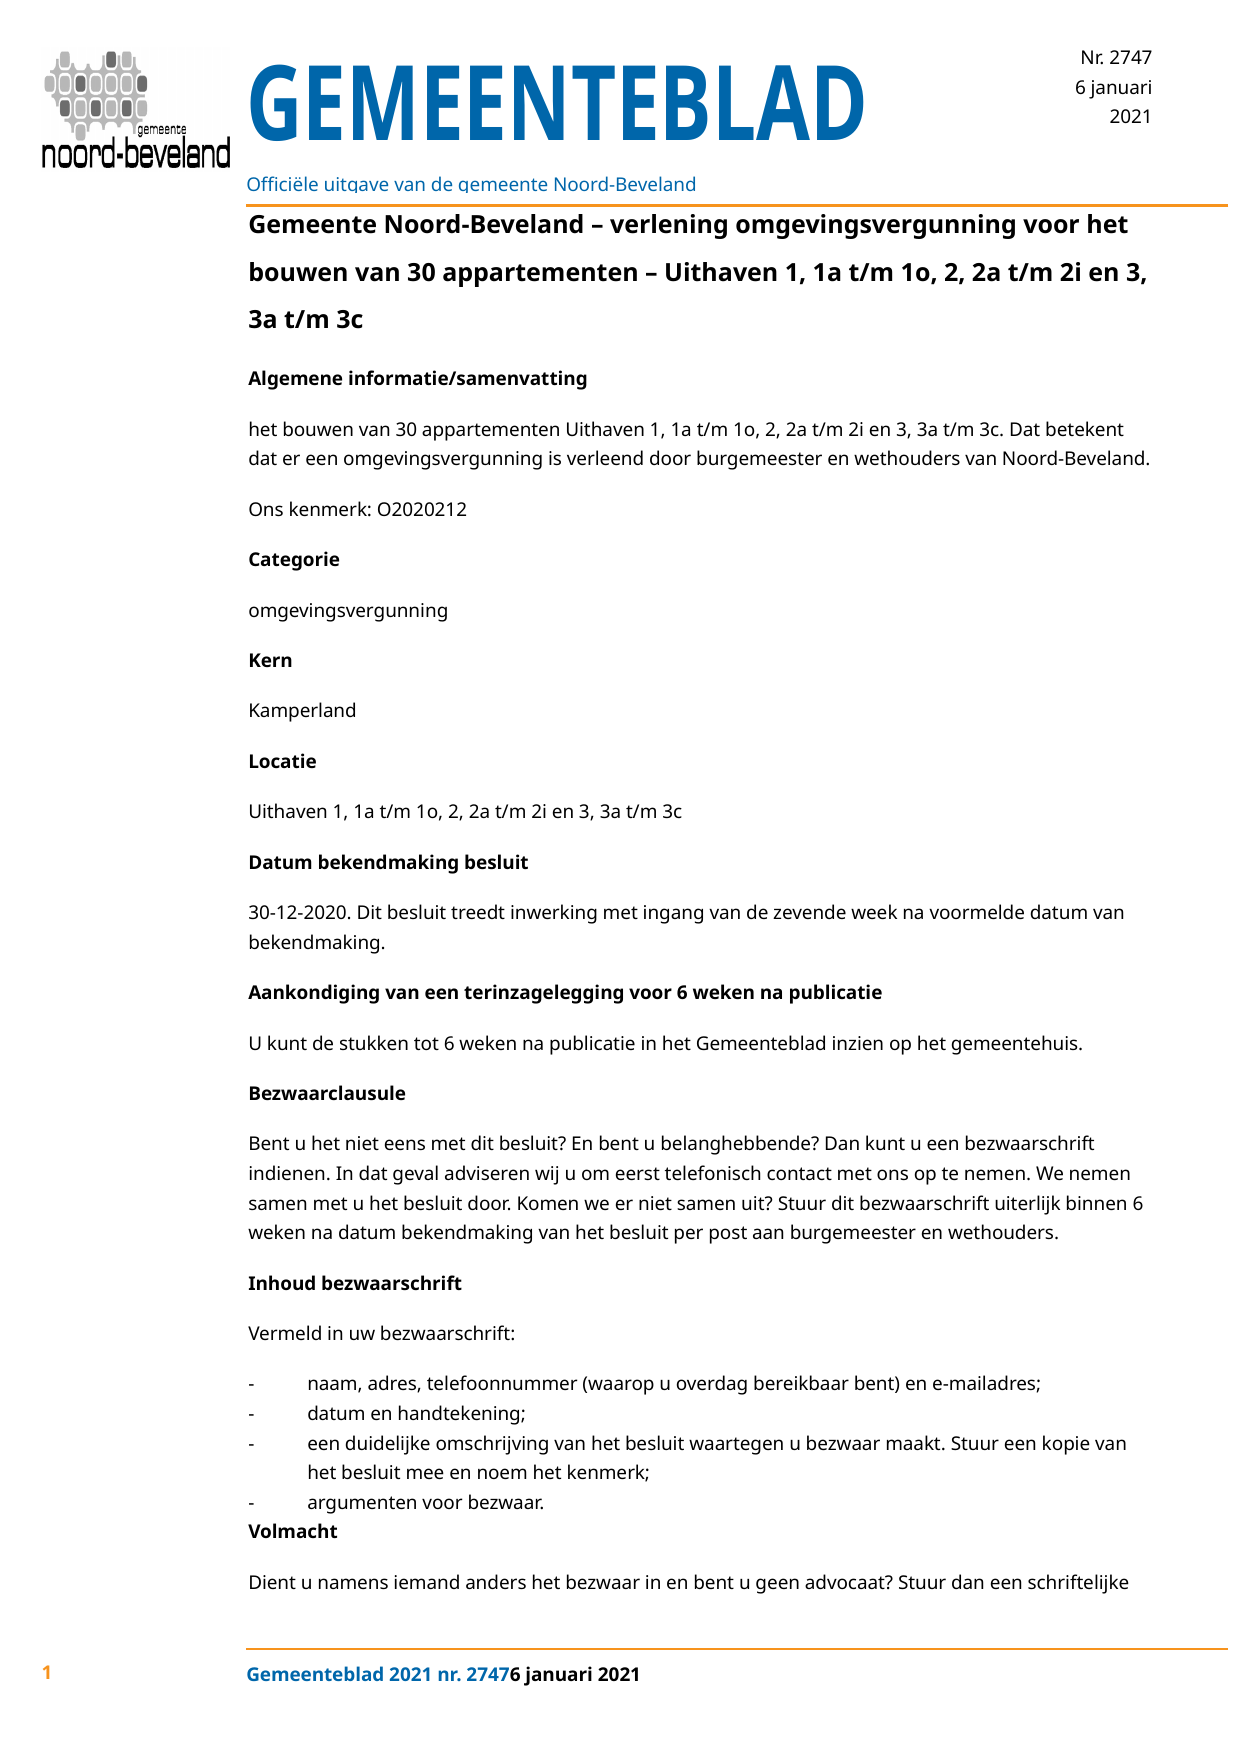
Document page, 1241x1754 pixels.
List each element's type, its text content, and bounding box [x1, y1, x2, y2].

text Dient u namens iemand anders het bezwaar in en bent u geen advocaat? Stuur dan een schriftelijke [248, 1569, 1152, 1594]
text Bezwaarclausule [248, 1080, 1152, 1106]
list argumenten voor bezwaar. [248, 1489, 1152, 1514]
text Inhoud bezwaarschrift [248, 1270, 1152, 1295]
text Locatie [248, 748, 1152, 774]
text Vermeld in uw bezwaarschrift: [248, 1320, 1152, 1346]
list naam, adres, telefoonnummer (waarop u overdag bereikbaar bent) en e-mailadres; [248, 1371, 1152, 1396]
text Uithaven 1, 1a t/m 1o, 2, 2a t/m 2i en 3, 3a t/m 3c [248, 798, 1152, 824]
text Algemene informatie/samenvatting [248, 366, 1152, 391]
text Kamperland [248, 698, 1152, 723]
text Volmacht [248, 1518, 1152, 1544]
text omgevingsvergunning [248, 597, 1152, 622]
text Datum bekendmaking besluit [248, 849, 1152, 874]
list datum en handtekening; [248, 1400, 1152, 1426]
picture [41, 47, 231, 172]
text Gemeente Noord-Beveland – verlening omgevingsvergunning voor het bouwen van 30 appartementen – Uithaven 1, 1a t/m 1o, 2, 2a t/m 2i en 3, 3a t/m 3c [248, 207, 1152, 336]
text Ons kenmerk: O2020212 [248, 496, 1152, 522]
text Aankondiging van een terinzagelegging voor 6 weken na publicatie [248, 979, 1152, 1005]
text het bouwen van 30 appartementen Uithaven 1, 1a t/m 1o, 2, 2a t/m 2i en 3, 3a t/m 3c. Dat betekent dat er een omgevingsvergunning is verleend door burgemeester en wethouders van Noord-Beveland. [248, 416, 1152, 471]
text Kern [248, 647, 1152, 673]
text Bent u het niet eens met dit besluit? En bent u belanghebbende? Dan kunt u een bezwaarschrift indienen. In dat geval adviseren wij u om eerst telefonisch contact met ons op te nemen. We nemen samen met u het besluit door. Komen we er niet samen uit? Stuur dit bezwaarschrift uiterlijk binnen 6 weken na datum bekendmaking van het besluit per post aan burgemeester en wethouders. [248, 1131, 1152, 1245]
text U kunt de stukken tot 6 weken na publicatie in het Gemeenteblad inzien op het gemeentehuis. [248, 1030, 1152, 1055]
text 30-12-2020. Dit besluit treedt inwerking met ingang van de zevende week na voormelde datum van bekendmaking. [248, 899, 1152, 954]
list een duidelijke omschrijving van het besluit waartegen u bezwaar maakt. Stuur een kopie van het besluit mee en noem het kenmerk; [248, 1430, 1152, 1485]
text Categorie [248, 546, 1152, 572]
